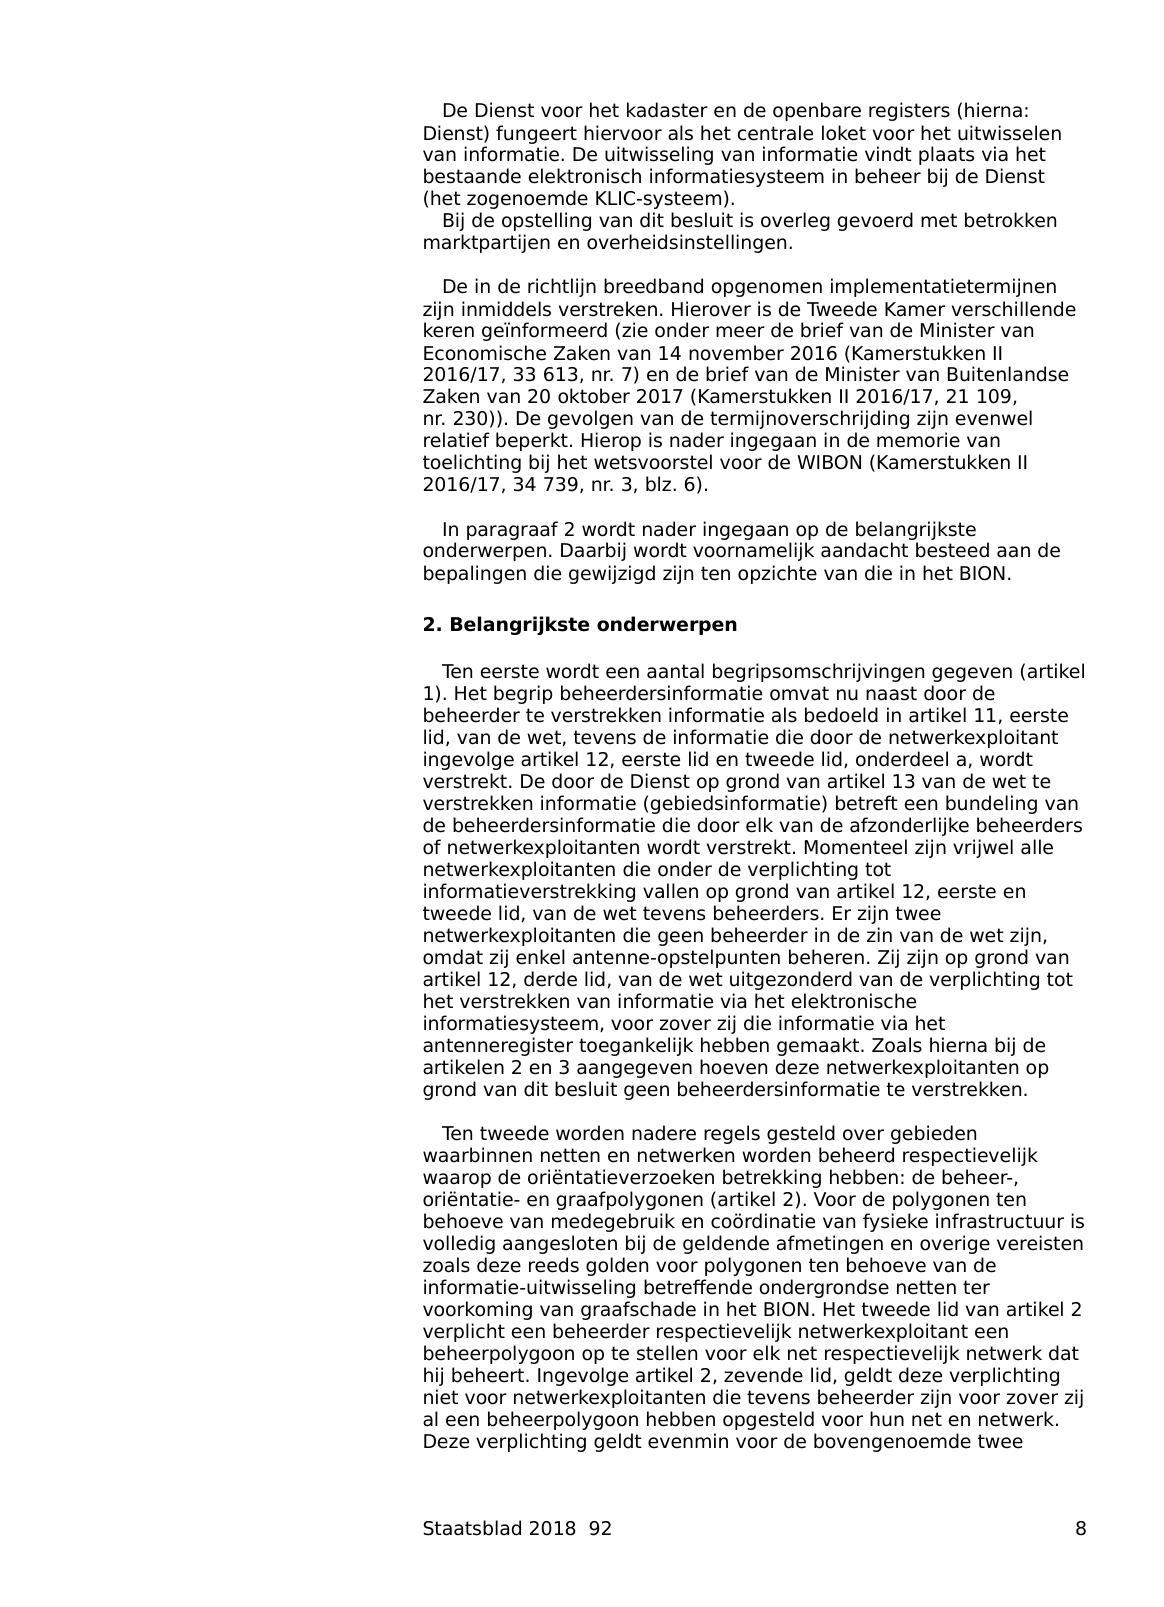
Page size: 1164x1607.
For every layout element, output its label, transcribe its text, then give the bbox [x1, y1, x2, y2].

text De in de richtlijn breedband opgenomen implementatietermijnen zijn inmiddels verstreken. Hierover is de Tweede Kamer verschillende keren geïnformeerd (zie onder meer de brief van de Minister van Economische Zaken van 14 november 2016 (Kamerstukken II 2016/17, 33 613, nr. 7) en de brief van de Minister van Buitenlandse Zaken van 20 oktober 2017 (Kamerstukken II 2016/17, 21 109, nr. 230)). De gevolgen van de termijnoverschrijding zijn evenwel relatief beperkt. Hierop is nader ingegaan in de memorie van toelichting bij het wetsvoorstel voor de WIBON (Kamerstukken II 2016/17, 34 739, nr. 3, blz. 6). [422, 276, 1087, 496]
text Bij de opstelling van dit besluit is overleg gevoerd met betrokken marktpartijen en overheidsinstellingen. [422, 210, 1087, 254]
subtitle 2. Belangrijkste onderwerpen [422, 614, 1087, 636]
text De Dienst voor het kadaster en de openbare registers (hierna: Dienst) fungeert hiervoor als het centrale loket voor het uitwisselen van informatie. De uitwisseling van informatie vindt plaats via het bestaande elektronisch informatiesysteem in beheer bij de Dienst (het zogenoemde KLIC-systeem). [422, 100, 1087, 210]
text Ten eerste wordt een aantal begripsomschrijvingen gegeven (artikel 1). Het begrip beheerdersinformatie omvat nu naast door de beheerder te verstrekken informatie als bedoeld in artikel 11, eerste lid, van de wet, tevens de informatie die door de netwerkexploitant ingevolge artikel 12, eerste lid en tweede lid, onderdeel a, wordt verstrekt. De door de Dienst op grond van artikel 13 van de wet te verstrekken informatie (gebiedsinformatie) betreft een bundeling van de beheerdersinformatie die door elk van de afzonderlijke beheerders of netwerkexploitanten wordt verstrekt. Momenteel zijn vrijwel alle netwerkexploitanten die onder de verplichting tot informatieverstrekking vallen op grond van artikel 12, eerste en tweede lid, van de wet tevens beheerders. Er zijn twee netwerkexploitanten die geen beheerder in de zin van de wet zijn, omdat zij enkel antenne-opstelpunten beheren. Zij zijn op grond van artikel 12, derde lid, van de wet uitgezonderd van de verplichting tot het verstrekken van informatie via het elektronische informatiesysteem, voor zover zij die informatie via het antenneregister toegankelijk hebben gemaakt. Zoals hierna bij de artikelen 2 en 3 aangegeven hoeven deze netwerkexploitanten op grond van dit besluit geen beheerdersinformatie te verstrekken. [422, 661, 1087, 1101]
text In paragraaf 2 wordt nader ingegaan op de belangrijkste onderwerpen. Daarbij wordt voornamelijk aandacht besteed aan de bepalingen die gewijzigd zijn ten opzichte van die in het BION. [422, 518, 1087, 584]
text Ten tweede worden nadere regels gesteld over gebieden waarbinnen netten en netwerken worden beheerd respectievelijk waarop de oriëntatieverzoeken betrekking hebben: de beheer-, oriëntatie- en graafpolygonen (artikel 2). Voor de polygonen ten behoeve van medegebruik en coördinatie van fysieke infrastructuur is volledig aangesloten bij de geldende afmetingen en overige vereisten zoals deze reeds golden voor polygonen ten behoeve van de informatie-uitwisseling betreffende ondergrondse netten ter voorkoming van graafschade in het BION. Het tweede lid van artikel 2 verplicht een beheerder respectievelijk netwerkexploitant een beheerpolygoon op te stellen voor elk net respectievelijk netwerk dat hij beheert. Ingevolge artikel 2, zevende lid, geldt deze verplichting niet voor netwerkexploitanten die tevens beheerder zijn voor zover zij al een beheerpolygoon hebben opgesteld voor hun net en netwerk. Deze verplichting geldt evenmin voor de bovengenoemde twee [422, 1123, 1087, 1453]
